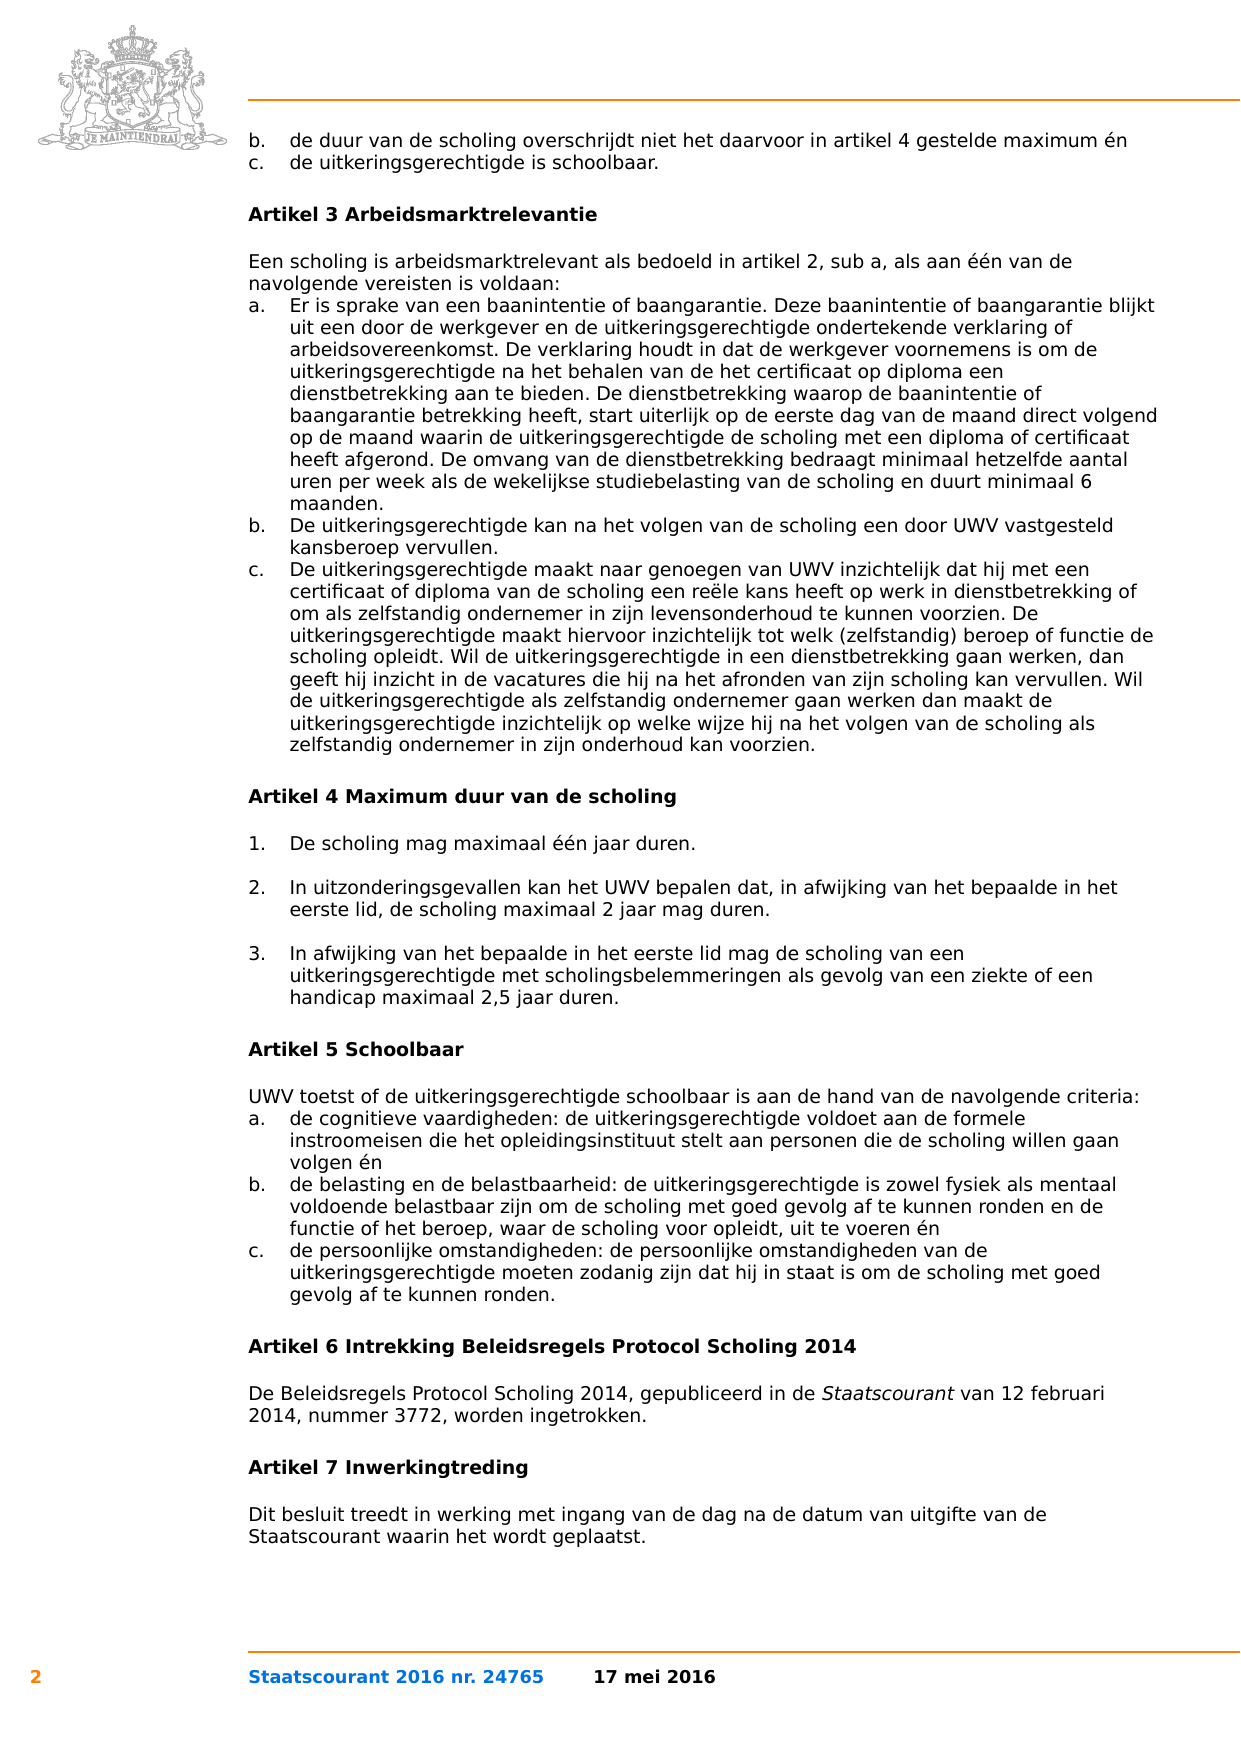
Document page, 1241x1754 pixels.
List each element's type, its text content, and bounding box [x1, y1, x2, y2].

text Een scholing is arbeidsmarktrelevant als bedoeld in artikel 2, sub a, als aan één van de navolgende vereisten is voldaan: [248, 251, 1163, 295]
text c. de uitkeringsgerechtigde is schoolbaar. [248, 152, 1163, 174]
text De Beleidsregels Protocol Scholing 2014, gepubliceerd in de Staatscourant van 12 februari 2014, nummer 3772, worden ingetrokken. [248, 1383, 1163, 1427]
subtitle Artikel 5 Schoolbaar [248, 1039, 1163, 1061]
text b. de duur van de scholing overschrijdt niet het daarvoor in artikel 4 gestelde maximum én [248, 130, 1163, 152]
text b. De uitkeringsgerechtigde kan na het volgen van de scholing een door UWV vastgesteld kansberoep vervullen. [248, 514, 1163, 558]
subtitle Artikel 7 Inwerkingtreding [248, 1457, 1163, 1479]
subtitle Artikel 3 Arbeidsmarktrelevantie [248, 204, 1163, 226]
subtitle Artikel 6 Intrekking Beleidsregels Protocol Scholing 2014 [248, 1336, 1163, 1358]
text b. de belasting en de belastbaarheid: de uitkeringsgerechtigde is zowel fysiek als mentaal voldoende belastbaar zijn om de scholing met goed gevolg af te kunnen ronden en de functie of het beroep, waar de scholing voor opleidt, uit te voeren én [248, 1174, 1163, 1240]
text 2. In uitzonderingsgevallen kan het UWV bepalen dat, in afwijking van het bepaalde in het eerste lid, de scholing maximaal 2 jaar mag duren. [248, 877, 1163, 921]
text Dit besluit treedt in werking met ingang van de dag na de datum van uitgifte van de Staatscourant waarin het wordt geplaatst. [248, 1504, 1163, 1548]
subtitle Artikel 4 Maximum duur van de scholing [248, 786, 1163, 808]
text a. de cognitieve vaardigheden: de uitkeringsgerechtigde voldoet aan de formele instroomeisen die het opleidingsinstituut stelt aan personen die de scholing willen gaan volgen én [248, 1108, 1163, 1174]
text c. De uitkeringsgerechtigde maakt naar genoegen van UWV inzichtelijk dat hij met een certificaat of diploma van de scholing een reële kans heeft op werk in dienstbetrekking of om als zelfstandig ondernemer in zijn levensonderhoud te kunnen voorzien. De uitkeringsgerechtigde maakt hiervoor inzichtelijk tot welk (zelfstandig) beroep of functie de scholing opleidt. Wil de uitkeringsgerechtigde in een dienstbetrekking gaan werken, dan geeft hij inzicht in de vacatures die hij na het afronden van zijn scholing kan vervullen. Wil de uitkeringsgerechtigde als zelfstandig ondernemer gaan werken dan maakt de uitkeringsgerechtigde inzichtelijk op welke wijze hij na het volgen van de scholing als zelfstandig ondernemer in zijn onderhoud kan voorzien. [248, 558, 1163, 756]
text UWV toetst of de uitkeringsgerechtigde schoolbaar is aan de hand van de navolgende criteria: [248, 1086, 1163, 1108]
text 3. In afwijking van het bepaalde in het eerste lid mag de scholing van een uitkeringsgerechtigde met scholingsbelemmeringen als gevolg van een ziekte of een handicap maximaal 2,5 jaar duren. [248, 943, 1163, 1009]
text 1. De scholing mag maximaal één jaar duren. [248, 833, 1163, 855]
picture [38, 25, 227, 150]
text a. Er is sprake van een baanintentie of baangarantie. Deze baanintentie of baangarantie blijkt uit een door de werkgever en de uitkeringsgerechtigde ondertekende verklaring of arbeidsovereenkomst. De verklaring houdt in dat de werkgever voornemens is om de uitkeringsgerechtigde na het behalen van de het certificaat op diploma een dienstbetrekking aan te bieden. De dienstbetrekking waarop de baanintentie of baangarantie betrekking heeft, start uiterlijk op de eerste dag van de maand direct volgend op de maand waarin de uitkeringsgerechtigde de scholing met een diploma of certificaat heeft afgerond. De omvang van de dienstbetrekking bedraagt minimaal hetzelfde aantal uren per week als de wekelijkse studiebelasting van de scholing en duurt minimaal 6 maanden. [248, 295, 1163, 514]
text c. de persoonlijke omstandigheden: de persoonlijke omstandigheden van de uitkeringsgerechtigde moeten zodanig zijn dat hij in staat is om de scholing met goed gevolg af te kunnen ronden. [248, 1240, 1163, 1306]
